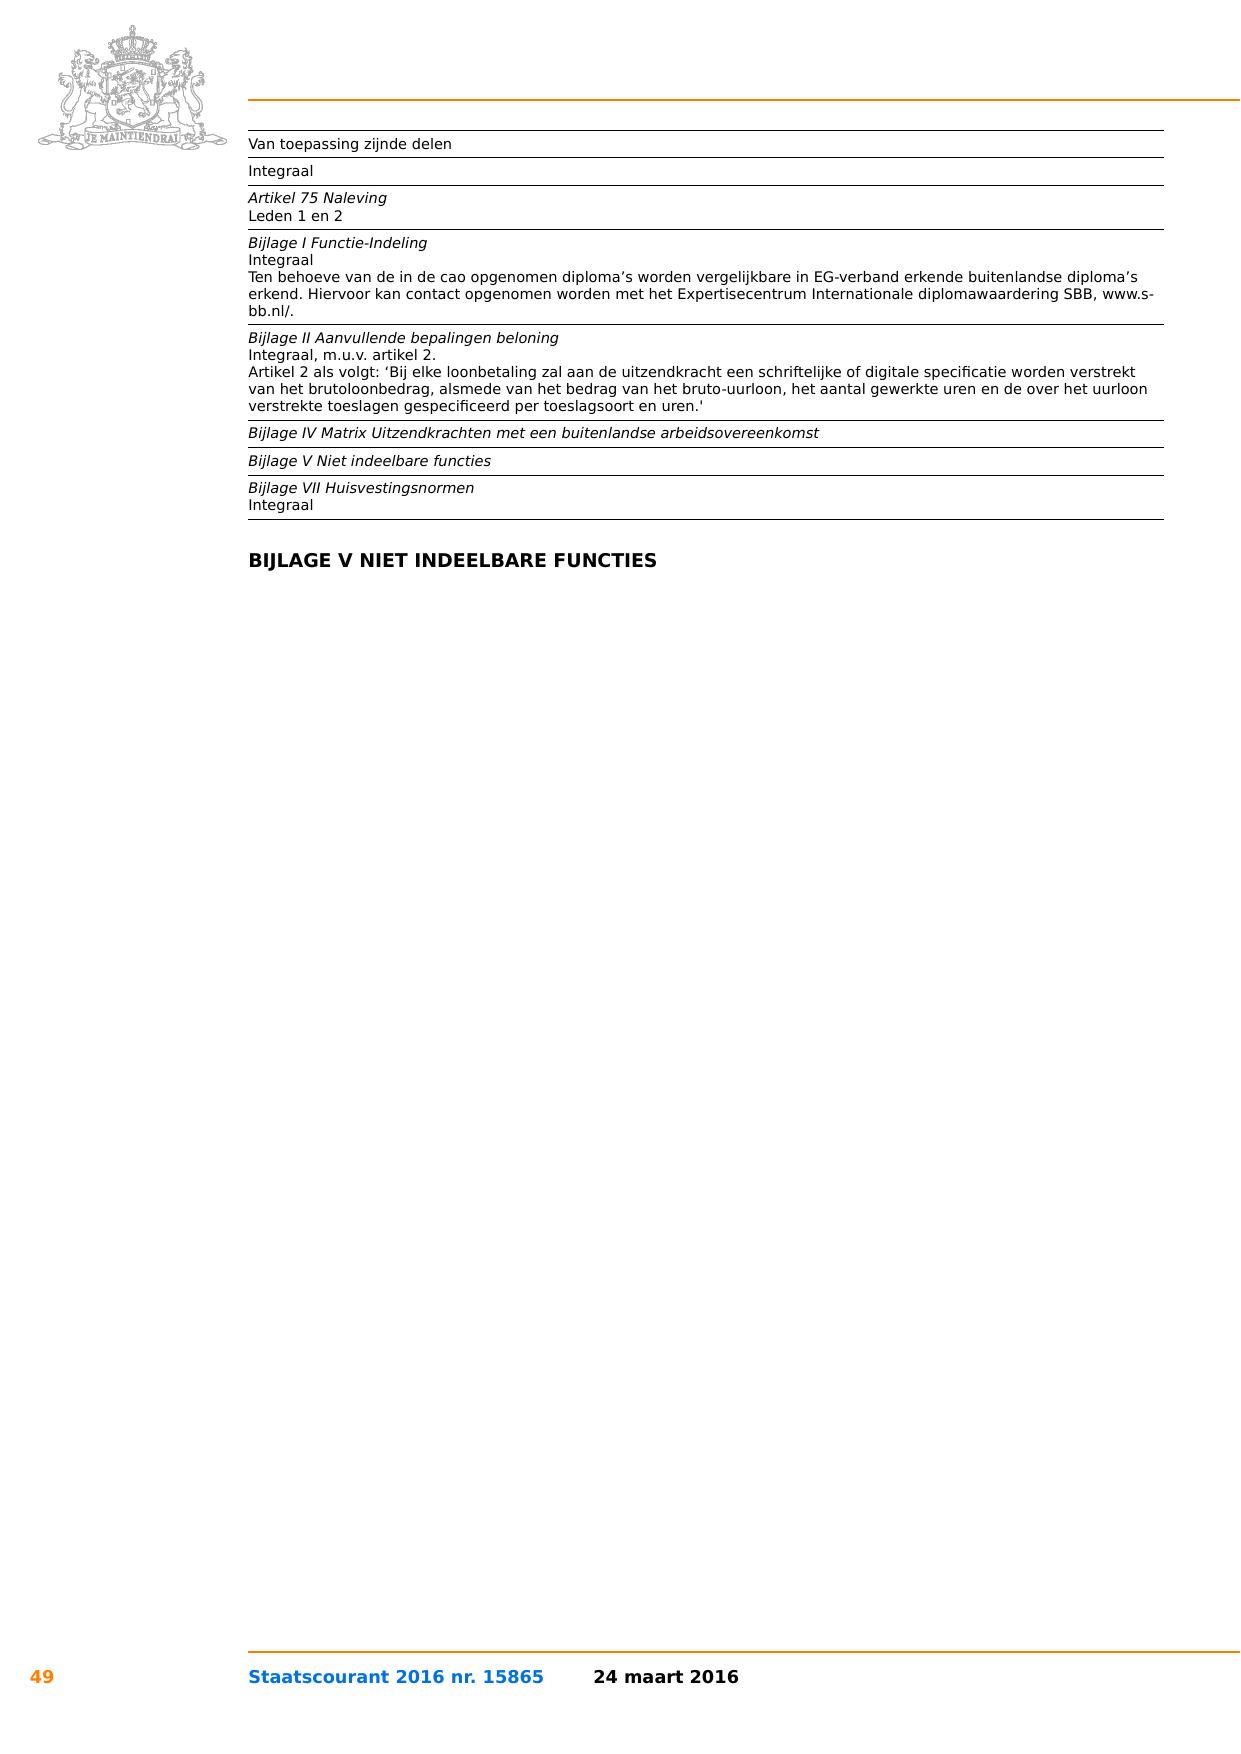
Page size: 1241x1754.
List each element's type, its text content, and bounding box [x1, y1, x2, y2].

table_cell Bijlage IV Matrix Uitzendkrachten met een buitenlandse arbeidsovereenkomst [248, 421, 1163, 447]
table_cell Bijlage II Aanvullende bepalingen beloning Integraal, m.u.v. artikel 2. Artikel 2 als volgt: ‘Bij elke loonbetaling zal aan de uitzendkracht een schriftelijke of digitale specificatie worden verstrekt van het brutoloonbedrag, alsmede van het bedrag van het bruto-uurloon, het aantal gewerkte uren en de over het uurloon verstrekte toeslagen gespecificeerd per toeslagsoort en uren.' [248, 325, 1163, 420]
table_header Van toepassing zijnde delen [248, 131, 1163, 157]
table_cell Integraal [248, 158, 1163, 185]
subtitle BIJLAGE V NIET INDEELBARE FUNCTIES [248, 550, 1163, 572]
picture [38, 25, 227, 150]
table_cell Bijlage VII Huisvestingsnormen Integraal [248, 476, 1163, 519]
table_cell Artikel 75 Naleving Leden 1 en 2 [248, 186, 1163, 229]
table_cell Bijlage V Niet indeelbare functies [248, 448, 1163, 474]
table_cell Bijlage I Functie-Indeling Integraal Ten behoeve van de in de cao opgenomen diploma’s worden vergelijkbare in EG-verband erkende buitenlandse diploma’s erkend. Hiervoor kan contact opgenomen worden met het Expertisecentrum Internationale diplomawaardering SBB, www.s-bb.nl/. [248, 230, 1163, 324]
